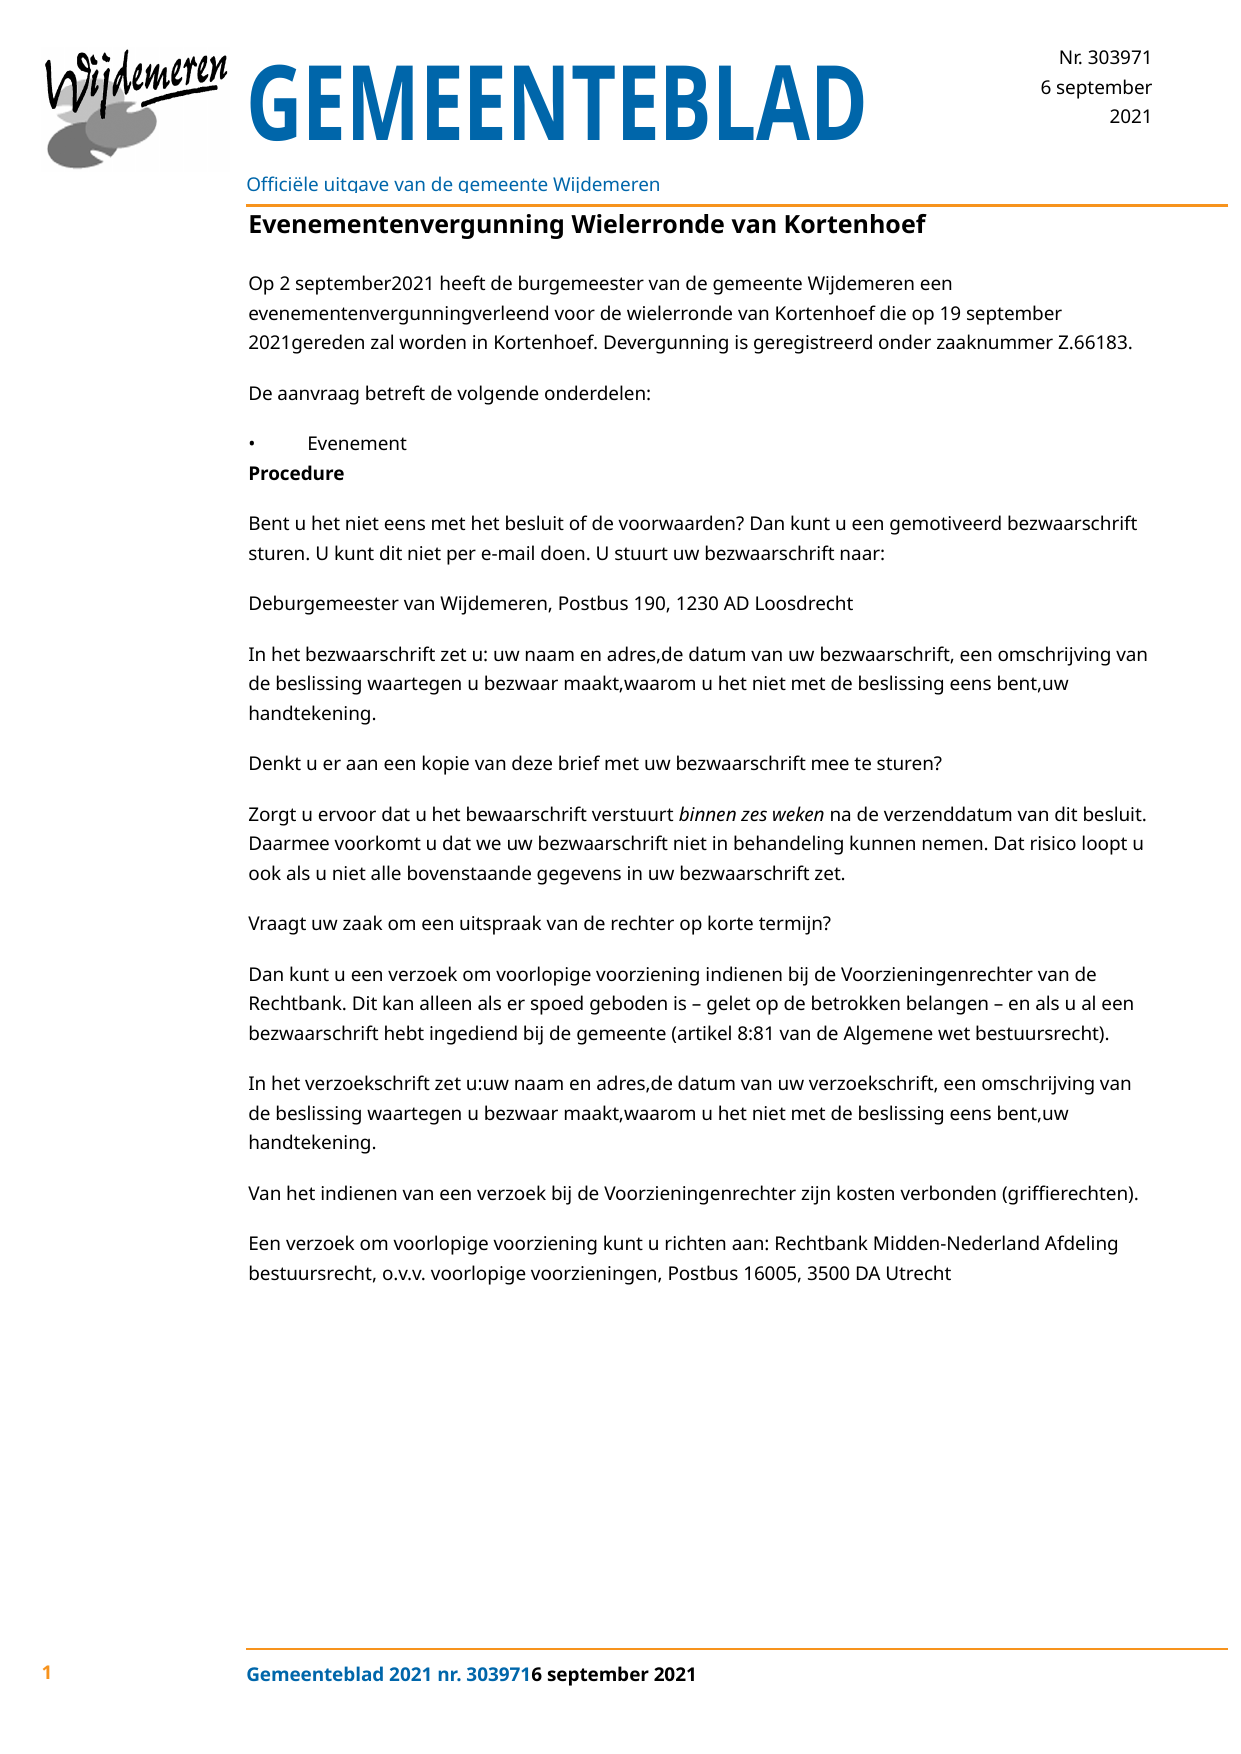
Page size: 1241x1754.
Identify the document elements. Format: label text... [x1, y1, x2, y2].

list Evenement [248, 430, 1152, 456]
text De aanvraag betreft de volgende onderdelen: [248, 380, 1152, 406]
text Zorgt u ervoor dat u het bewaarschrift verstuurt binnen zes weken na de verzenddatum van dit besluit. Daarmee voorkomt u dat we uw bezwaarschrift niet in behandeling kunnen nemen. Dat risico loopt u ook als u niet alle bovenstaande gegevens in uw bezwaarschrift zet. [248, 801, 1152, 886]
text Op 2 september2021 heeft de burgemeester van de gemeente Wijdemeren een evenementenvergunningverleend voor de wielerronde van Kortenhoef die op 19 september 2021gereden zal worden in Kortenhoef. Devergunning is geregistreerd onder zaaknummer Z.66183. [248, 270, 1152, 355]
text Evenementenvergunning Wielerronde van Kortenhoef [248, 207, 1152, 241]
picture [41, 47, 231, 172]
text Een verzoek om voorlopige voorziening kunt u richten aan: Rechtbank Midden-Nederland Afdeling bestuursrecht, o.v.v. voorlopige voorzieningen, Postbus 16005, 3500 DA Utrecht [248, 1230, 1152, 1286]
text Dan kunt u een verzoek om voorlopige voorziening indienen bij de Voorzieningenrechter van de Rechtbank. Dit kan alleen als er spoed geboden is – gelet op de betrokken belangen – en als u al een bezwaarschrift hebt ingediend bij de gemeente (artikel 8:81 van de Algemene wet bestuursrecht). [248, 961, 1152, 1046]
text Vraagt uw zaak om een uitspraak van de rechter op korte termijn? [248, 910, 1152, 936]
text In het bezwaarschrift zet u: uw naam en adres,de datum van uw bezwaarschrift, een omschrijving van de beslissing waartegen u bezwaar maakt,waarom u het niet met de beslissing eens bent,uw handtekening. [248, 641, 1152, 726]
text Procedure [248, 460, 1152, 486]
text Deburgemeester van Wijdemeren, Postbus 190, 1230 AD Loosdrecht [248, 590, 1152, 616]
text In het verzoekschrift zet u:uw naam en adres,de datum van uw verzoekschrift, een omschrijving van de beslissing waartegen u bezwaar maakt,waarom u het niet met de beslissing eens bent,uw handtekening. [248, 1070, 1152, 1155]
text Bent u het niet eens met het besluit of de voorwaarden? Dan kunt u een gemotiveerd bezwaarschrift sturen. U kunt dit niet per e-mail doen. U stuurt uw bezwaarschrift naar: [248, 510, 1152, 566]
text Denkt u er aan een kopie van deze brief met uw bezwaarschrift mee te sturen? [248, 750, 1152, 776]
text Van het indienen van een verzoek bij de Voorzieningenrechter zijn kosten verbonden (griffierechten). [248, 1180, 1152, 1206]
